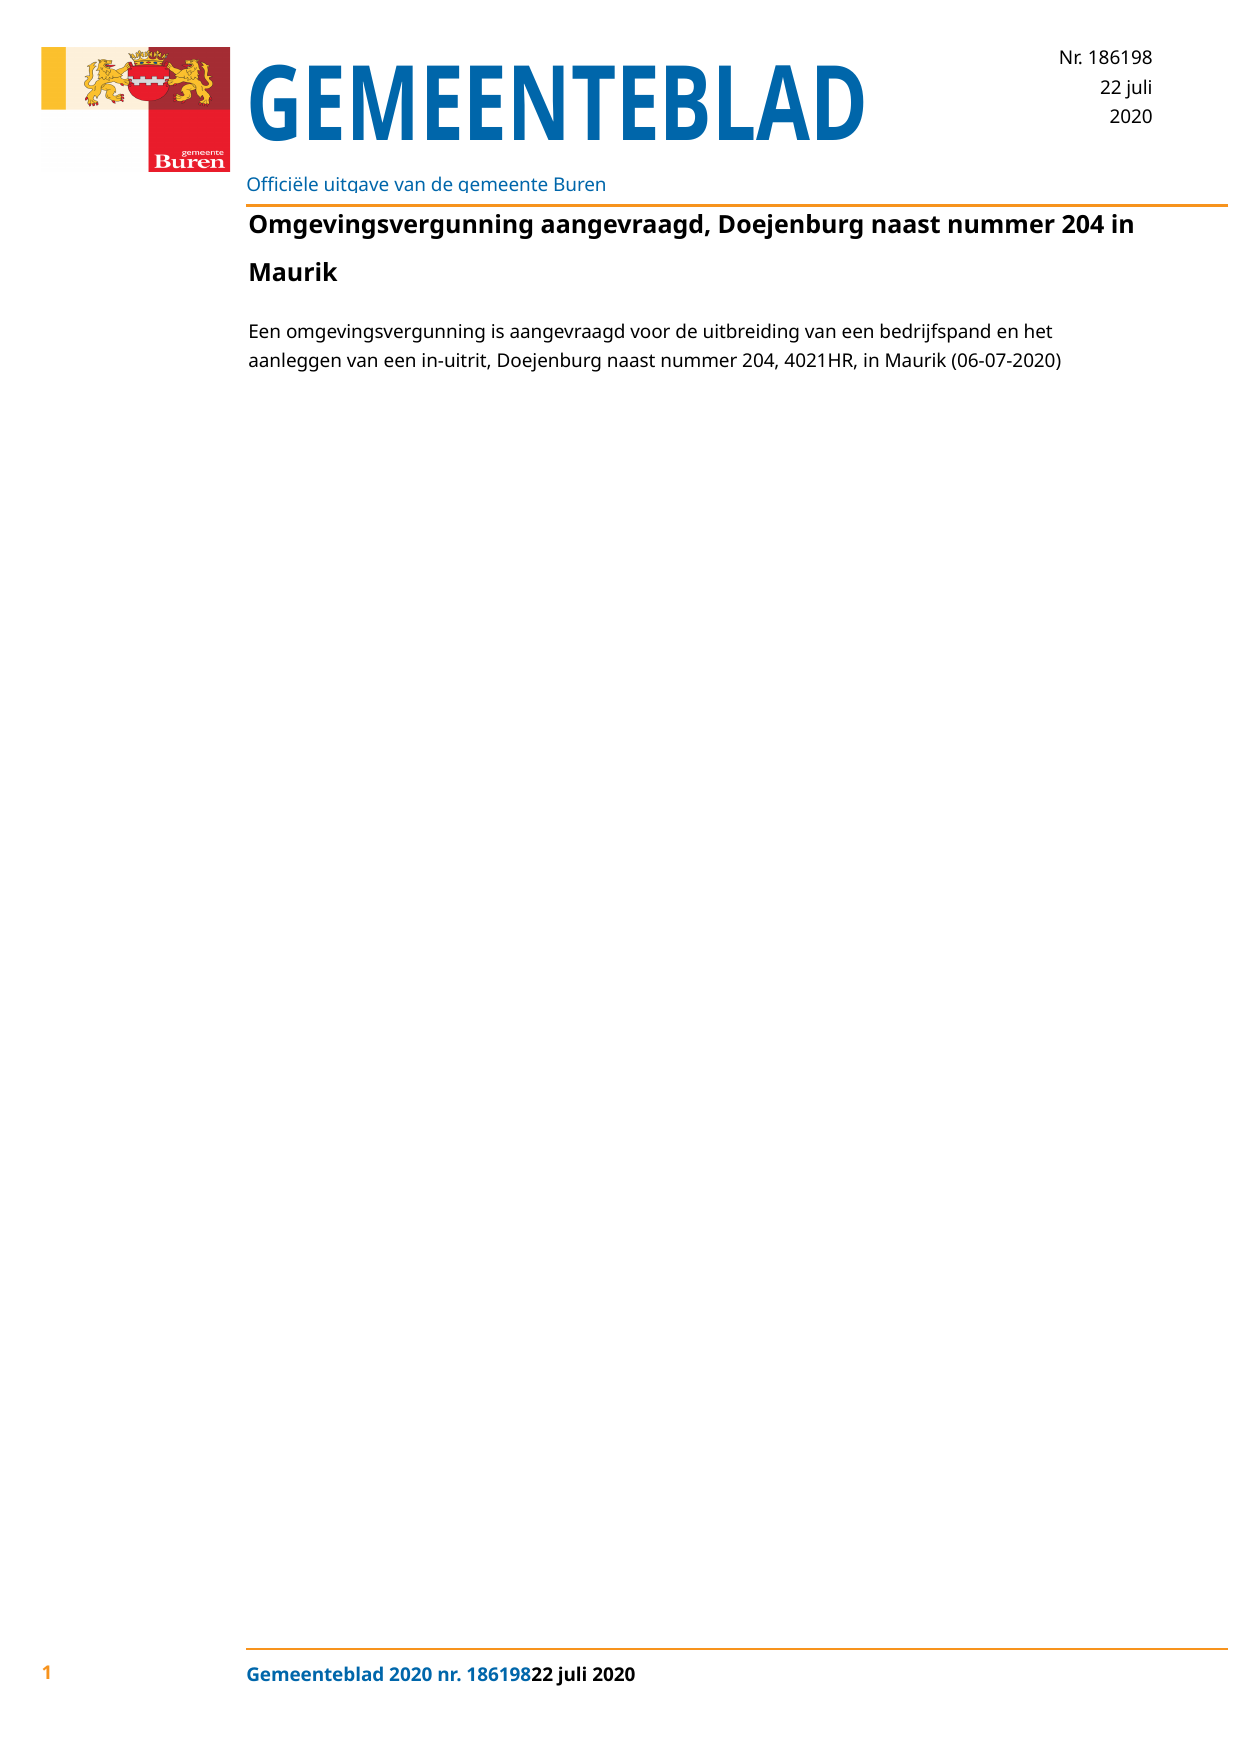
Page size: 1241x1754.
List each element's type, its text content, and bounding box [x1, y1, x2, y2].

picture [41, 47, 231, 172]
text Omgevingsvergunning aangevraagd, Doejenburg naast nummer 204 in Maurik [248, 207, 1152, 288]
text Een omgevingsvergunning is aangevraagd voor de uitbreiding van een bedrijfspand en het aanleggen van een in-uitrit, Doejenburg naast nummer 204, 4021HR, in Maurik (06-07-2020) [248, 318, 1152, 373]
